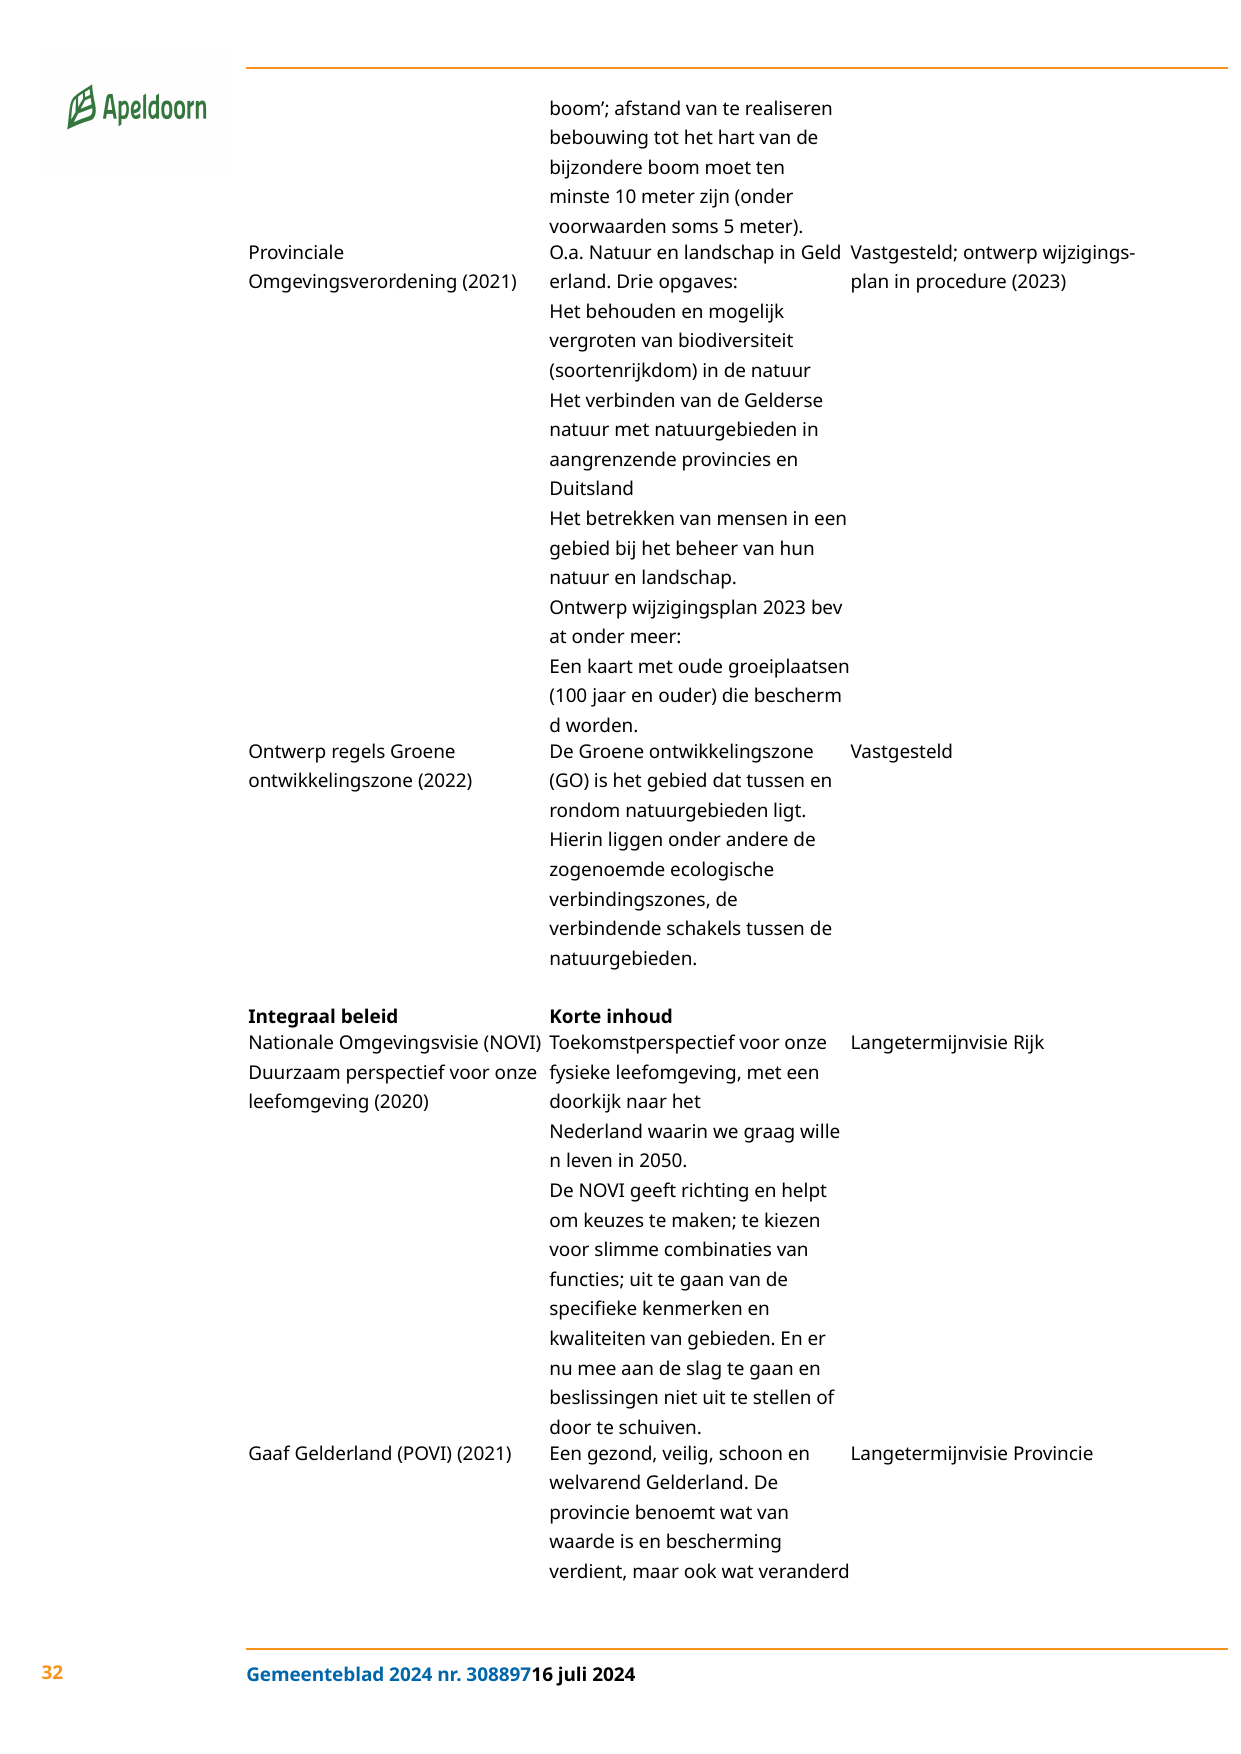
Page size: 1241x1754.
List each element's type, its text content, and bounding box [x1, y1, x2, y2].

table_cell Toekomstperspectief voor onze fysieke leefomgeving, met een doorkijk naar het Nederland waarin we graag willen leven in 2050. De NOVI geeft richting en helpt om keuzes te maken; te kiezen voor slimme combinaties van functies; uit te gaan van de specifieke kenmerken en kwaliteiten van gebieden. En er nu mee aan de slag te gaan en beslissingen niet uit te stellen of door te schuiven. [549, 1029, 850, 1440]
table_cell Langetermijnvisie Provincie [850, 1440, 1152, 1584]
table_cell Een gezond, veilig, schoon en welvarend Gelderland. De provincie benoemt wat van waarde is en bescherming verdient, maar ook wat veranderd [549, 1440, 850, 1584]
table_cell Gaaf Gelderland (POVI) (2021) [248, 1440, 549, 1584]
table_cell Vastgesteld [850, 738, 1152, 971]
table_cell Provinciale Omgevingsverordening (2021) [248, 239, 549, 738]
table_cell Vastgesteld; ontwerp wijzigings- plan in procedure (2023) [850, 239, 1152, 738]
table_cell Ontwerp regels Groene ontwikkelingszone (2022) [248, 738, 549, 971]
table_cell Langetermijnvisie Rijk [850, 1029, 1152, 1440]
table_cell [850, 95, 1152, 239]
table_cell boom’; afstand van te realiseren bebouwing tot het hart van de bijzondere boom moet ten minste 10 meter zijn (onder voorwaarden soms 5 meter). [549, 95, 850, 239]
table_cell O.a. Natuur en landschap in Gelderland. Drie opgaves: Het behouden en mogelijk vergroten van biodiversiteit (soortenrijkdom) in de natuur Het verbinden van de Gelderse natuur met natuurgebieden in aangrenzende provincies en Duitsland Het betrekken van mensen in een gebied bij het beheer van hun natuur en landschap. Ontwerp wijzigingsplan 2023 bevat onder meer: Een kaart met oude groeiplaatsen (100 jaar en ouder) die beschermd worden. [549, 239, 850, 738]
table_cell Nationale Omgevingsvisie (NOVI) Duurzaam perspectief voor onze leefomgeving (2020) [248, 1029, 549, 1440]
table_header [850, 1004, 1152, 1029]
picture [41, 47, 231, 172]
table_cell De Groene ontwikkelingszone (GO) is het gebied dat tussen en rondom natuurgebieden ligt. Hierin liggen onder andere de zogenoemde ecologische verbindingszones, de verbindende schakels tussen de natuurgebieden. [549, 738, 850, 971]
table_header Integraal beleid [248, 1004, 549, 1029]
table_cell [248, 95, 549, 239]
table_header Korte inhoud [549, 1004, 850, 1029]
